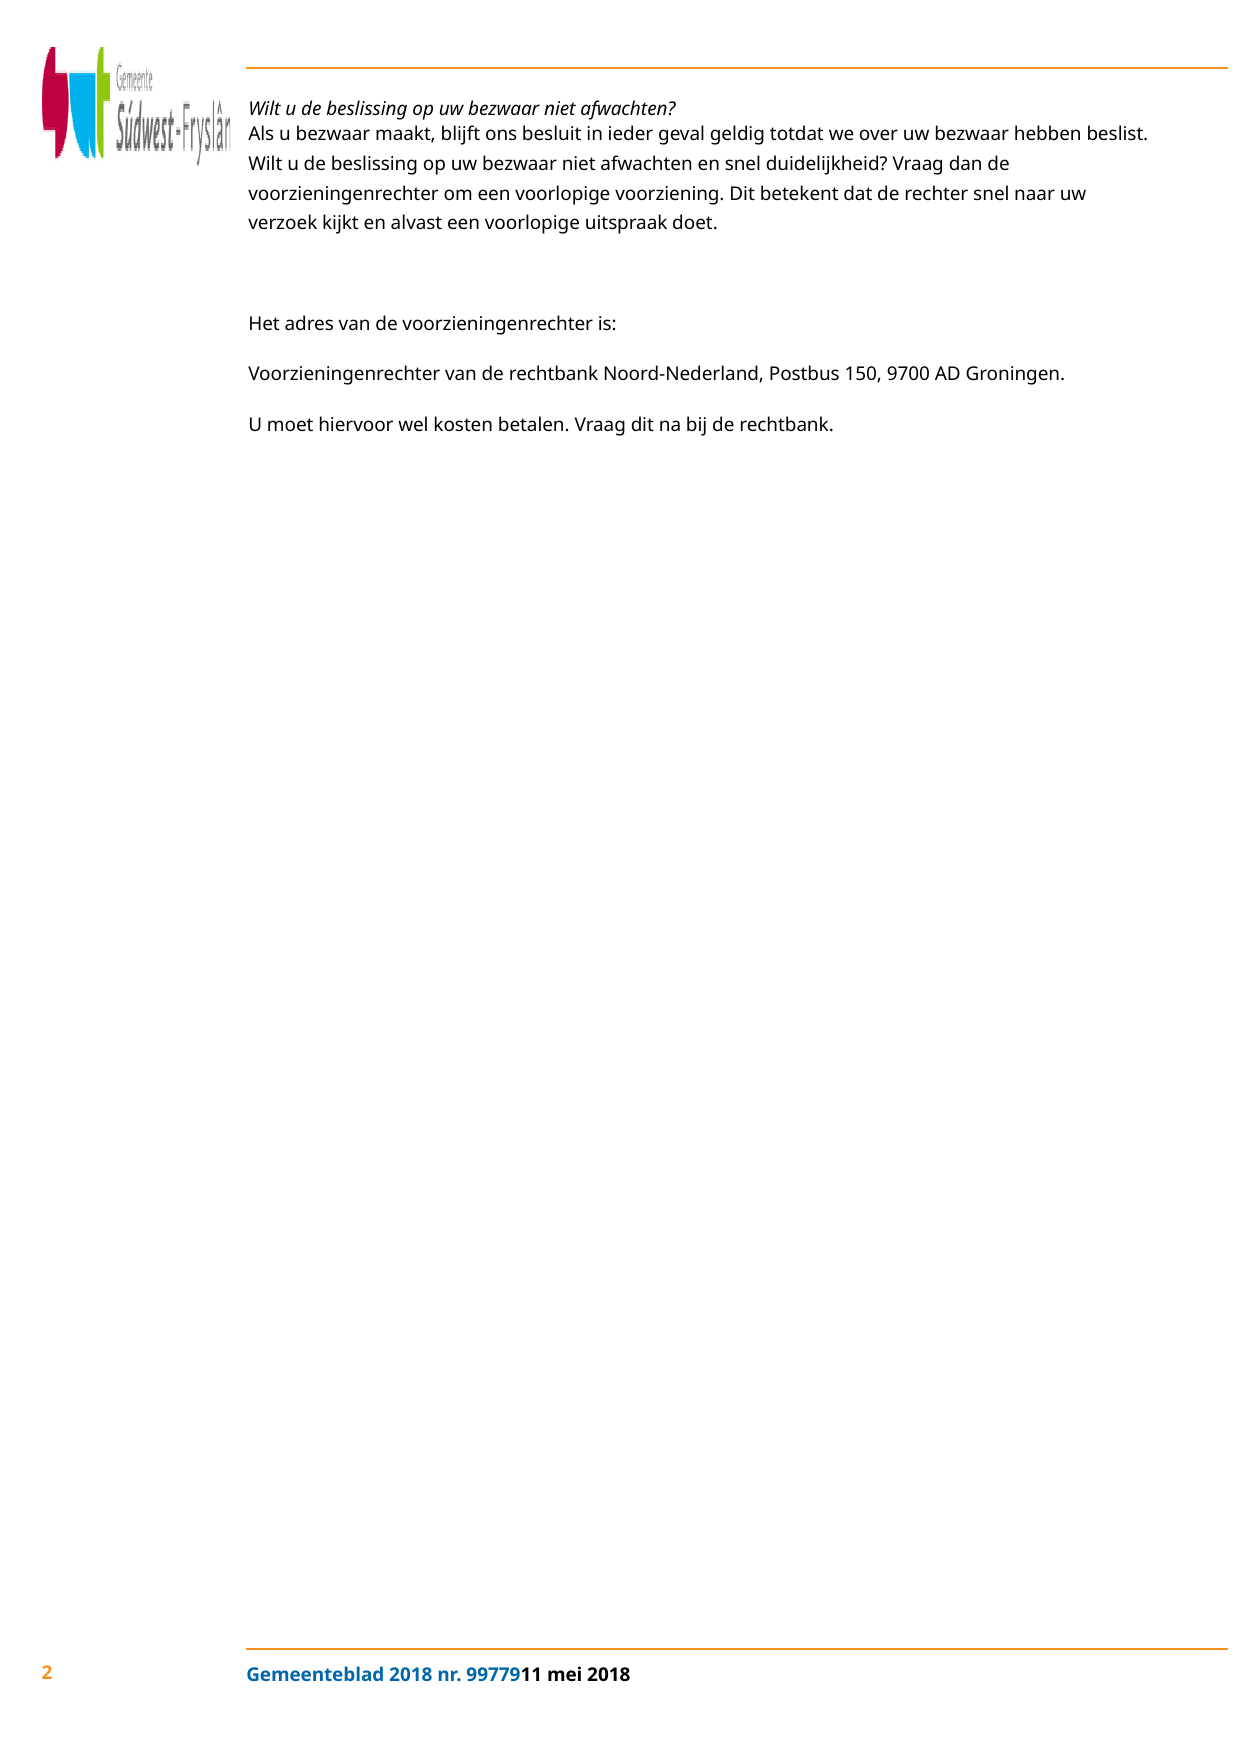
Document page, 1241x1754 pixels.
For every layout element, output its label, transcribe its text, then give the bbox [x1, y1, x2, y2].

text Voorzieningenrechter van de rechtbank Noord-Nederland, Postbus 150, 9700 AD Groningen. [248, 361, 1152, 386]
picture [41, 47, 231, 172]
text U moet hiervoor wel kosten betalen. Vraag dit na bij de rechtbank. [248, 411, 1152, 437]
text Wilt u de beslissing op uw bezwaar niet afwachten? [248, 95, 1152, 121]
text Het adres van de voorzieningenrechter is: [248, 310, 1152, 336]
text Als u bezwaar maakt, blijft ons besluit in ieder geval geldig totdat we over uw bezwaar hebben beslist. Wilt u de beslissing op uw bezwaar niet afwachten en snel duidelijkheid? Vraag dan de voorzieningenrechter om een voorlopige voorziening. Dit betekent dat de rechter snel naar uw verzoek kijkt en alvast een voorlopige uitspraak doet. [248, 121, 1152, 235]
